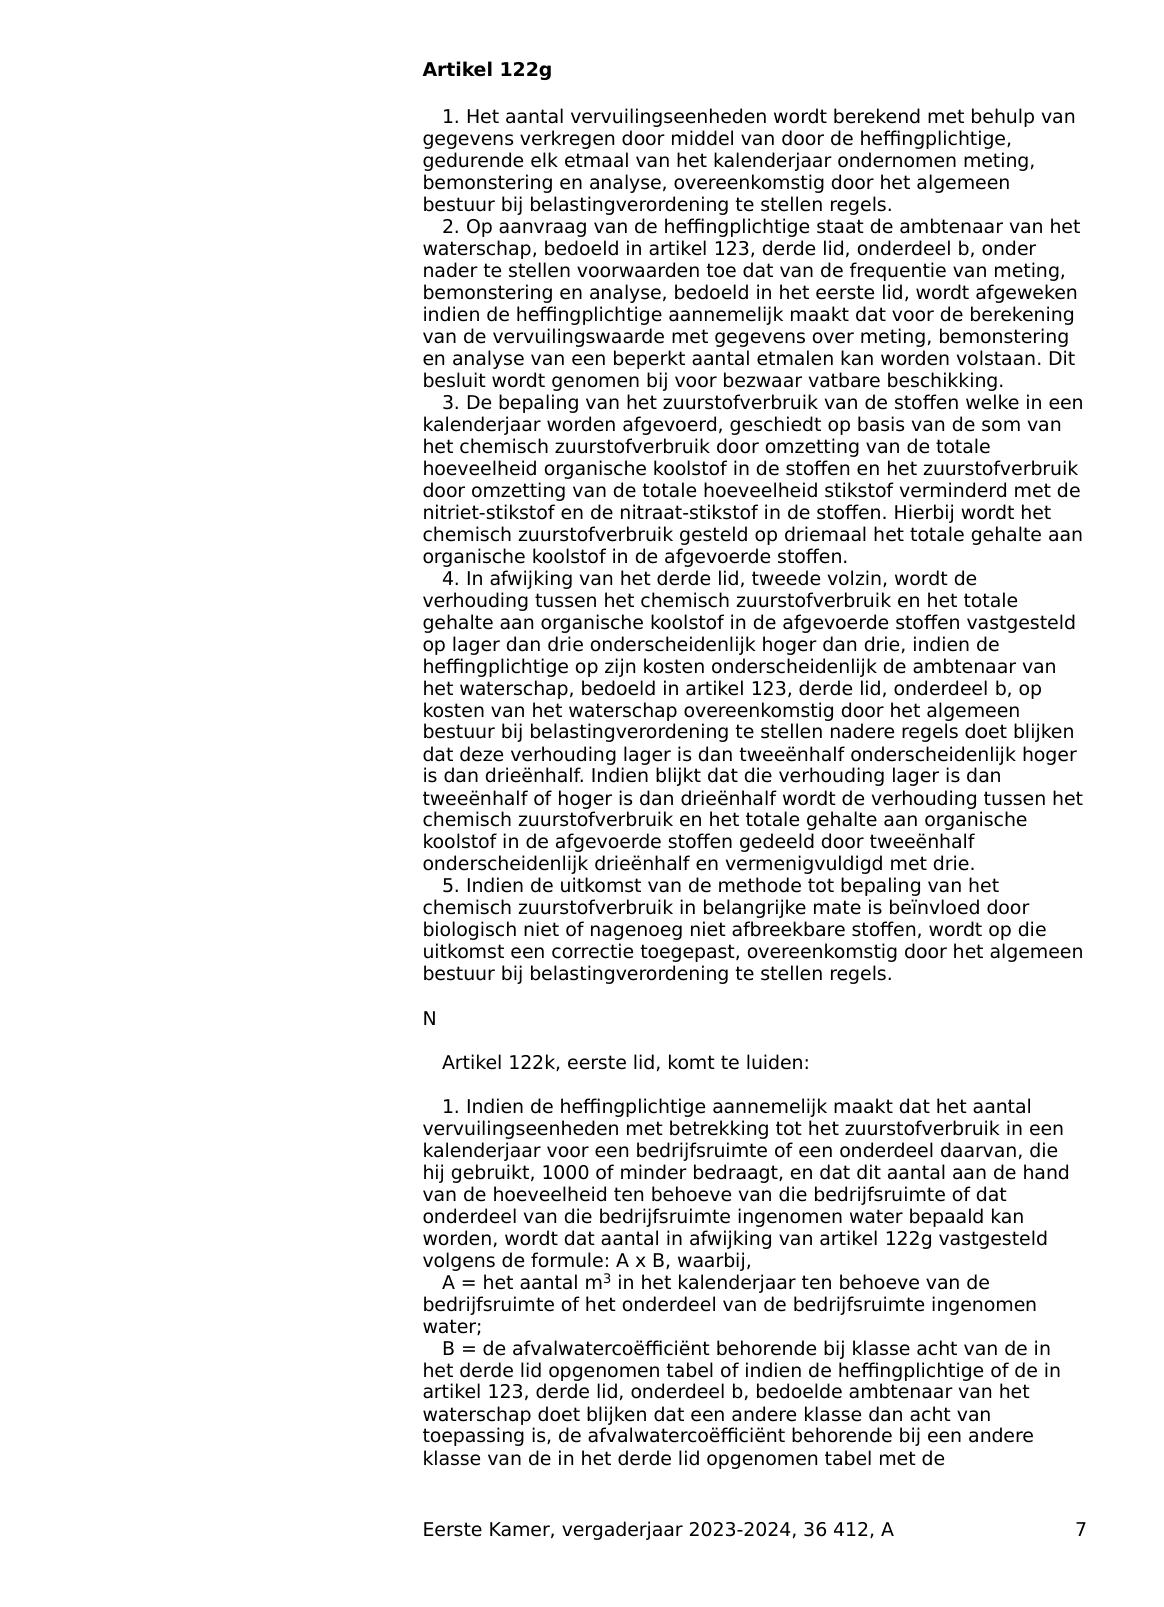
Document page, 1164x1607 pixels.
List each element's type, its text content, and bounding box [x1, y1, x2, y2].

text 1. Het aantal vervuilingseenheden wordt berekend met behulp van gegevens verkregen door middel van door de heffingplichtige, gedurende elk etmaal van het kalenderjaar ondernomen meting, bemonstering en analyse, overeenkomstig door het algemeen bestuur bij belastingverordening te stellen regels. [422, 106, 1087, 216]
text Artikel 122k, eerste lid, komt te luiden: [422, 1052, 1087, 1073]
text B = de afvalwatercoëfficiënt behorende bij klasse acht van de in het derde lid opgenomen tabel of indien de heffingplichtige of de in artikel 123, derde lid, onderdeel b, bedoelde ambtenaar van het waterschap doet blijken dat een andere klasse dan acht van toepassing is, de afvalwatercoëfficiënt behorende bij een andere klasse van de in het derde lid opgenomen tabel met de [422, 1337, 1087, 1469]
text 4. In afwijking van het derde lid, tweede volzin, wordt de verhouding tussen het chemisch zuurstofverbruik en het totale gehalte aan organische koolstof in de afgevoerde stoffen vastgesteld op lager dan drie onderscheidenlijk hoger dan drie, indien de heffingplichtige op zijn kosten onderscheidenlijk de ambtenaar van het waterschap, bedoeld in artikel 123, derde lid, onderdeel b, op kosten van het waterschap overeenkomstig door het algemeen bestuur bij belastingverordening te stellen nadere regels doet blijken dat deze verhouding lager is dan tweeënhalf onderscheidenlijk hoger is dan drieënhalf. Indien blijkt dat die verhouding lager is dan tweeënhalf of hoger is dan drieënhalf wordt de verhouding tussen het chemisch zuurstofverbruik en het totale gehalte aan organische koolstof in de afgevoerde stoffen gedeeld door tweeënhalf onderscheidenlijk drieënhalf en vermenigvuldigd met drie. [422, 568, 1087, 875]
text 3. De bepaling van het zuurstofverbruik van de stoffen welke in een kalenderjaar worden afgevoerd, geschiedt op basis van de som van het chemisch zuurstofverbruik door omzetting van de totale hoeveelheid organische koolstof in de stoffen en het zuurstofverbruik door omzetting van de totale hoeveelheid stikstof verminderd met de nitriet-stikstof en de nitraat-stikstof in de stoffen. Hierbij wordt het chemisch zuurstofverbruik gesteld op driemaal het totale gehalte aan organische koolstof in de afgevoerde stoffen. [422, 392, 1087, 568]
subtitle Artikel 122g [422, 59, 1087, 81]
text A = het aantal m3 in het kalenderjaar ten behoeve van de bedrijfsruimte of het onderdeel van de bedrijfsruimte ingenomen water; [422, 1272, 1087, 1337]
text 2. Op aanvraag van de heffingplichtige staat de ambtenaar van het waterschap, bedoeld in artikel 123, derde lid, onderdeel b, onder nader te stellen voorwaarden toe dat van de frequentie van meting, bemonstering en analyse, bedoeld in het eerste lid, wordt afgeweken indien de heffingplichtige aannemelijk maakt dat voor de berekening van de vervuilingswaarde met gegevens over meting, bemonstering en analyse van een beperkt aantal etmalen kan worden volstaan. Dit besluit wordt genomen bij voor bezwaar vatbare beschikking. [422, 216, 1087, 392]
text 1. Indien de heffingplichtige aannemelijk maakt dat het aantal vervuilingseenheden met betrekking tot het zuurstofverbruik in een kalenderjaar voor een bedrijfsruimte of een onderdeel daarvan, die hij gebruikt, 1000 of minder bedraagt, en dat dit aantal aan de hand van de hoeveelheid ten behoeve van die bedrijfsruimte of dat onderdeel van die bedrijfsruimte ingenomen water bepaald kan worden, wordt dat aantal in afwijking van artikel 122g vastgesteld volgens de formule: A x B, waarbij, [422, 1096, 1087, 1272]
text 5. Indien de uitkomst van de methode tot bepaling van het chemisch zuurstofverbruik in belangrijke mate is beïnvloed door biologisch niet of nagenoeg niet afbreekbare stoffen, wordt op die uitkomst een correctie toegepast, overeenkomstig door het algemeen bestuur bij belastingverordening te stellen regels. [422, 875, 1087, 985]
text N [422, 1007, 1087, 1029]
